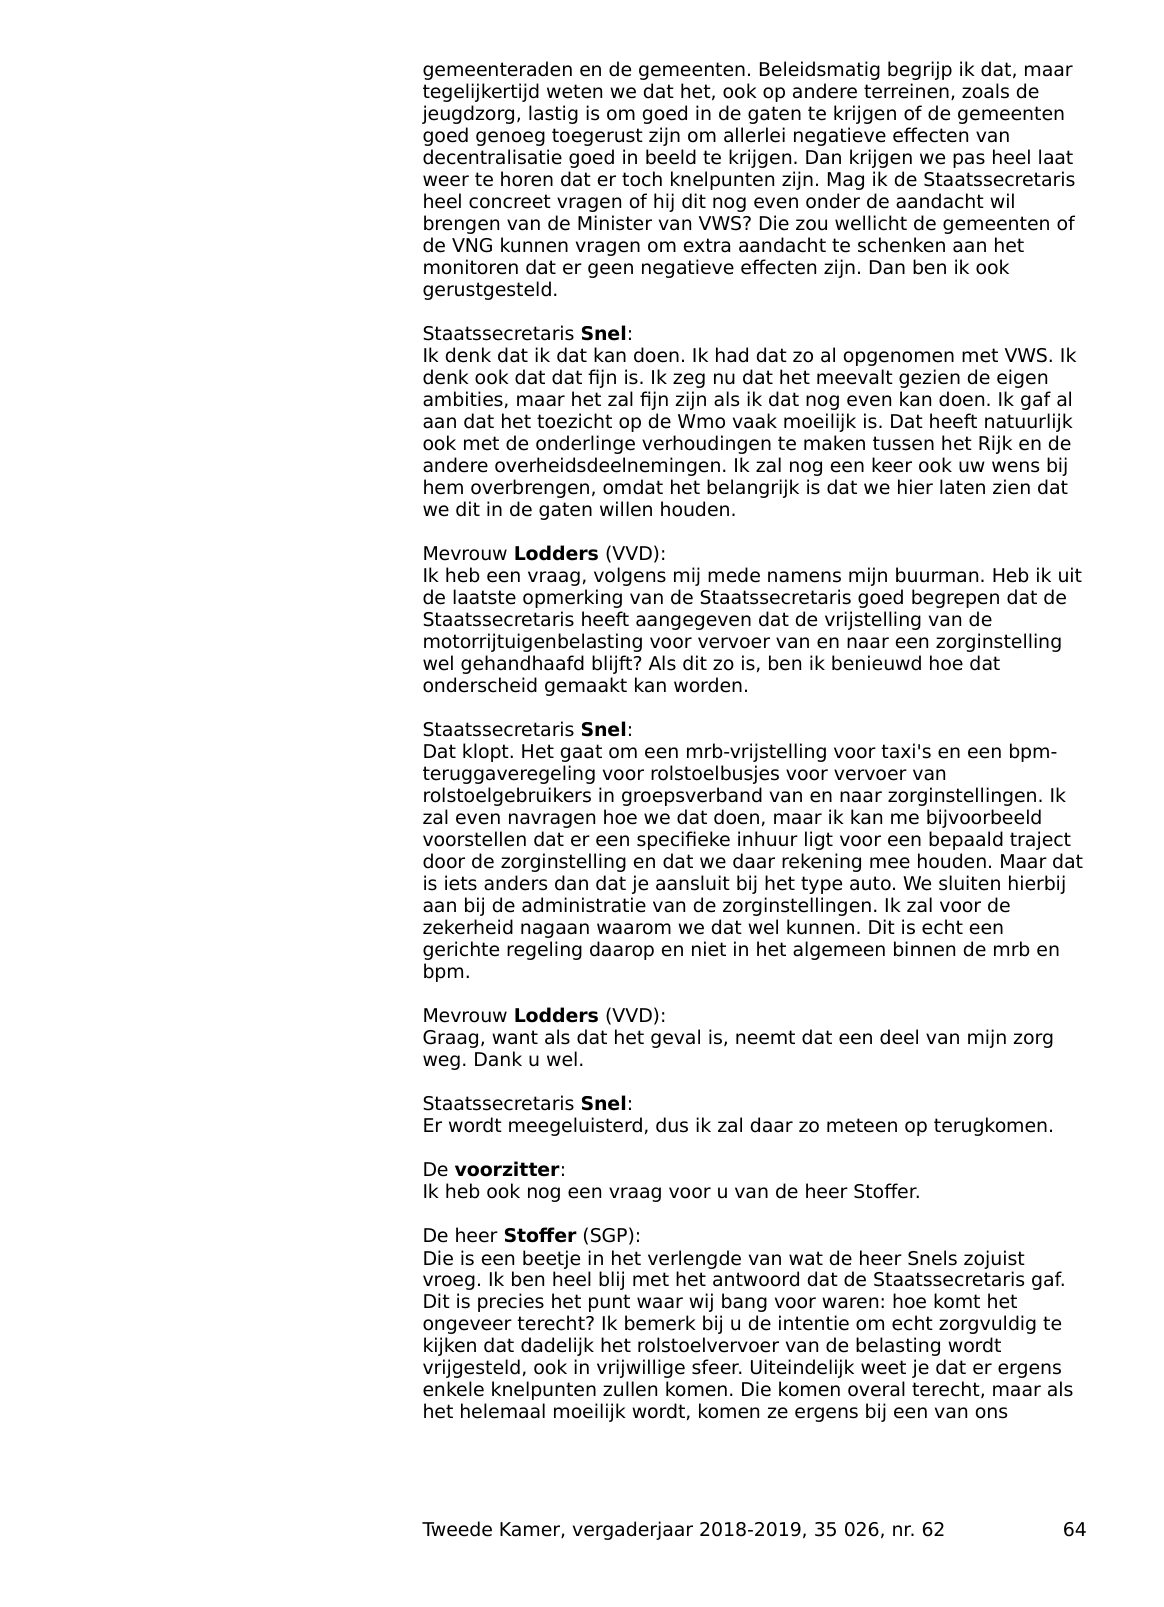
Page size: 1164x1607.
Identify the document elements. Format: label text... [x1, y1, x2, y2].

text Staatssecretaris Snel: [422, 1093, 1087, 1115]
text Staatssecretaris Snel: [422, 719, 1087, 741]
text Mevrouw Lodders (VVD): [422, 1005, 1087, 1027]
text Ik denk dat ik dat kan doen. Ik had dat zo al opgenomen met VWS. Ik denk ook dat dat fijn is. Ik zeg nu dat het meevalt gezien de eigen ambities, maar het zal fijn zijn als ik dat nog even kan doen. Ik gaf al aan dat het toezicht op de Wmo vaak moeilijk is. Dat heeft natuurlijk ook met de onderlinge verhoudingen te maken tussen het Rijk en de andere overheidsdeelnemingen. Ik zal nog een keer ook uw wens bij hem overbrengen, omdat het belangrijk is dat we hier laten zien dat we dit in de gaten willen houden. [422, 345, 1087, 521]
text De voorzitter: [422, 1159, 1087, 1181]
text Staatssecretaris Snel: [422, 323, 1087, 345]
text Ik heb een vraag, volgens mij mede namens mijn buurman. Heb ik uit de laatste opmerking van de Staatssecretaris goed begrepen dat de Staatssecretaris heeft aangegeven dat de vrijstelling van de motorrijtuigenbelasting voor vervoer van en naar een zorginstelling wel gehandhaafd blijft? Als dit zo is, ben ik benieuwd hoe dat onderscheid gemaakt kan worden. [422, 565, 1087, 697]
text De heer Stoffer (SGP): [422, 1225, 1087, 1247]
text Dat klopt. Het gaat om een mrb-vrijstelling voor taxi's en een bpm-teruggaveregeling voor rolstoelbusjes voor vervoer van rolstoelgebruikers in groepsverband van en naar zorginstellingen. Ik zal even navragen hoe we dat doen, maar ik kan me bijvoorbeeld voorstellen dat er een specifieke inhuur ligt voor een bepaald traject door de zorginstelling en dat we daar rekening mee houden. Maar dat is iets anders dan dat je aansluit bij het type auto. We sluiten hierbij aan bij de administratie van de zorginstellingen. Ik zal voor de zekerheid nagaan waarom we dat wel kunnen. Dit is echt een gerichte regeling daarop en niet in het algemeen binnen de mrb en bpm. [422, 741, 1087, 983]
text Ik heb ook nog een vraag voor u van de heer Stoffer. [422, 1181, 1087, 1203]
text Er wordt meegeluisterd, dus ik zal daar zo meteen op terugkomen. [422, 1115, 1087, 1137]
text Die is een beetje in het verlengde van wat de heer Snels zojuist vroeg. Ik ben heel blij met het antwoord dat de Staatssecretaris gaf. Dit is precies het punt waar wij bang voor waren: hoe komt het ongeveer terecht? Ik bemerk bij u de intentie om echt zorgvuldig te kijken dat dadelijk het rolstoelvervoer van de belasting wordt vrijgesteld, ook in vrijwillige sfeer. Uiteindelijk weet je dat er ergens enkele knelpunten zullen komen. Die komen overal terecht, maar als het helemaal moeilijk wordt, komen ze ergens bij een van ons [422, 1247, 1087, 1423]
text Mevrouw Lodders (VVD): [422, 543, 1087, 565]
text Graag, want als dat het geval is, neemt dat een deel van mijn zorg weg. Dank u wel. [422, 1027, 1087, 1071]
text gemeenteraden en de gemeenten. Beleidsmatig begrijp ik dat, maar tegelijkertijd weten we dat het, ook op andere terreinen, zoals de jeugdzorg, lastig is om goed in de gaten te krijgen of de gemeenten goed genoeg toegerust zijn om allerlei negatieve effecten van decentralisatie goed in beeld te krijgen. Dan krijgen we pas heel laat weer te horen dat er toch knelpunten zijn. Mag ik de Staatssecretaris heel concreet vragen of hij dit nog even onder de aandacht wil brengen van de Minister van VWS? Die zou wellicht de gemeenten of de VNG kunnen vragen om extra aandacht te schenken aan het monitoren dat er geen negatieve effecten zijn. Dan ben ik ook gerustgesteld. [422, 59, 1087, 301]
